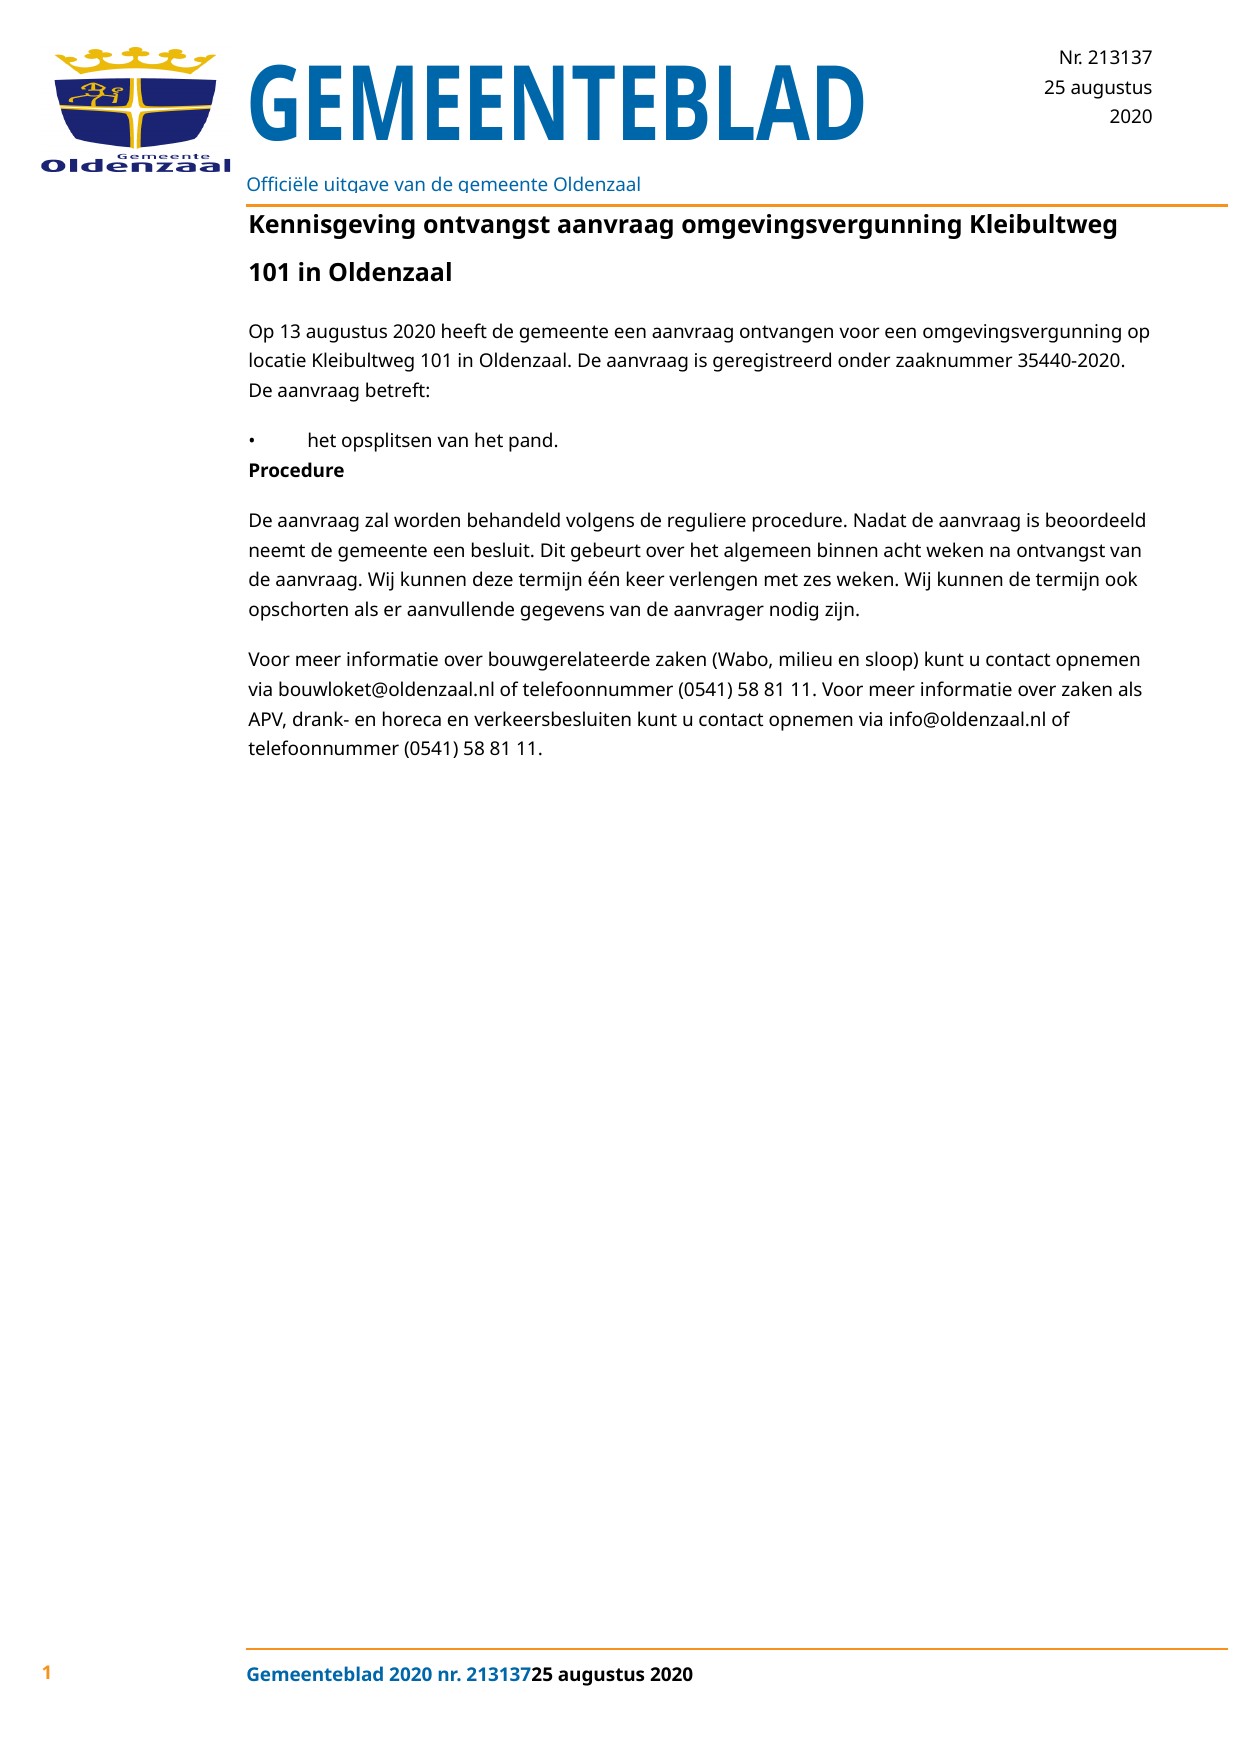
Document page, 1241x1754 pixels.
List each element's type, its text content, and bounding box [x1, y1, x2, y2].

text Kennisgeving ontvangst aanvraag omgevingsvergunning Kleibultweg 101 in Oldenzaal [248, 207, 1152, 288]
picture [41, 47, 231, 172]
text Op 13 augustus 2020 heeft de gemeente een aanvraag ontvangen voor een omgevingsvergunning op locatie Kleibultweg 101 in Oldenzaal. De aanvraag is geregistreerd onder zaaknummer 35440-2020. De aanvraag betreft: [248, 318, 1152, 403]
text De aanvraag zal worden behandeld volgens de reguliere procedure. Nadat de aanvraag is beoordeeld neemt de gemeente een besluit. Dit gebeurt over het algemeen binnen acht weken na ontvangst van de aanvraag. Wij kunnen deze termijn één keer verlengen met zes weken. Wij kunnen de termijn ook opschorten als er aanvullende gegevens van de aanvrager nodig zijn. [248, 507, 1152, 622]
text Voor meer informatie over bouwgerelateerde zaken (Wabo, milieu en sloop) kunt u contact opnemen via bouwloket@oldenzaal.nl of telefoonnummer (0541) 58 81 11. Voor meer informatie over zaken als APV, drank- en horeca en verkeersbesluiten kunt u contact opnemen via info@oldenzaal.nl of telefoonnummer (0541) 58 81 11. [248, 647, 1152, 761]
list het opsplitsen van het pand. [248, 427, 1152, 453]
text Procedure [248, 457, 1152, 483]
